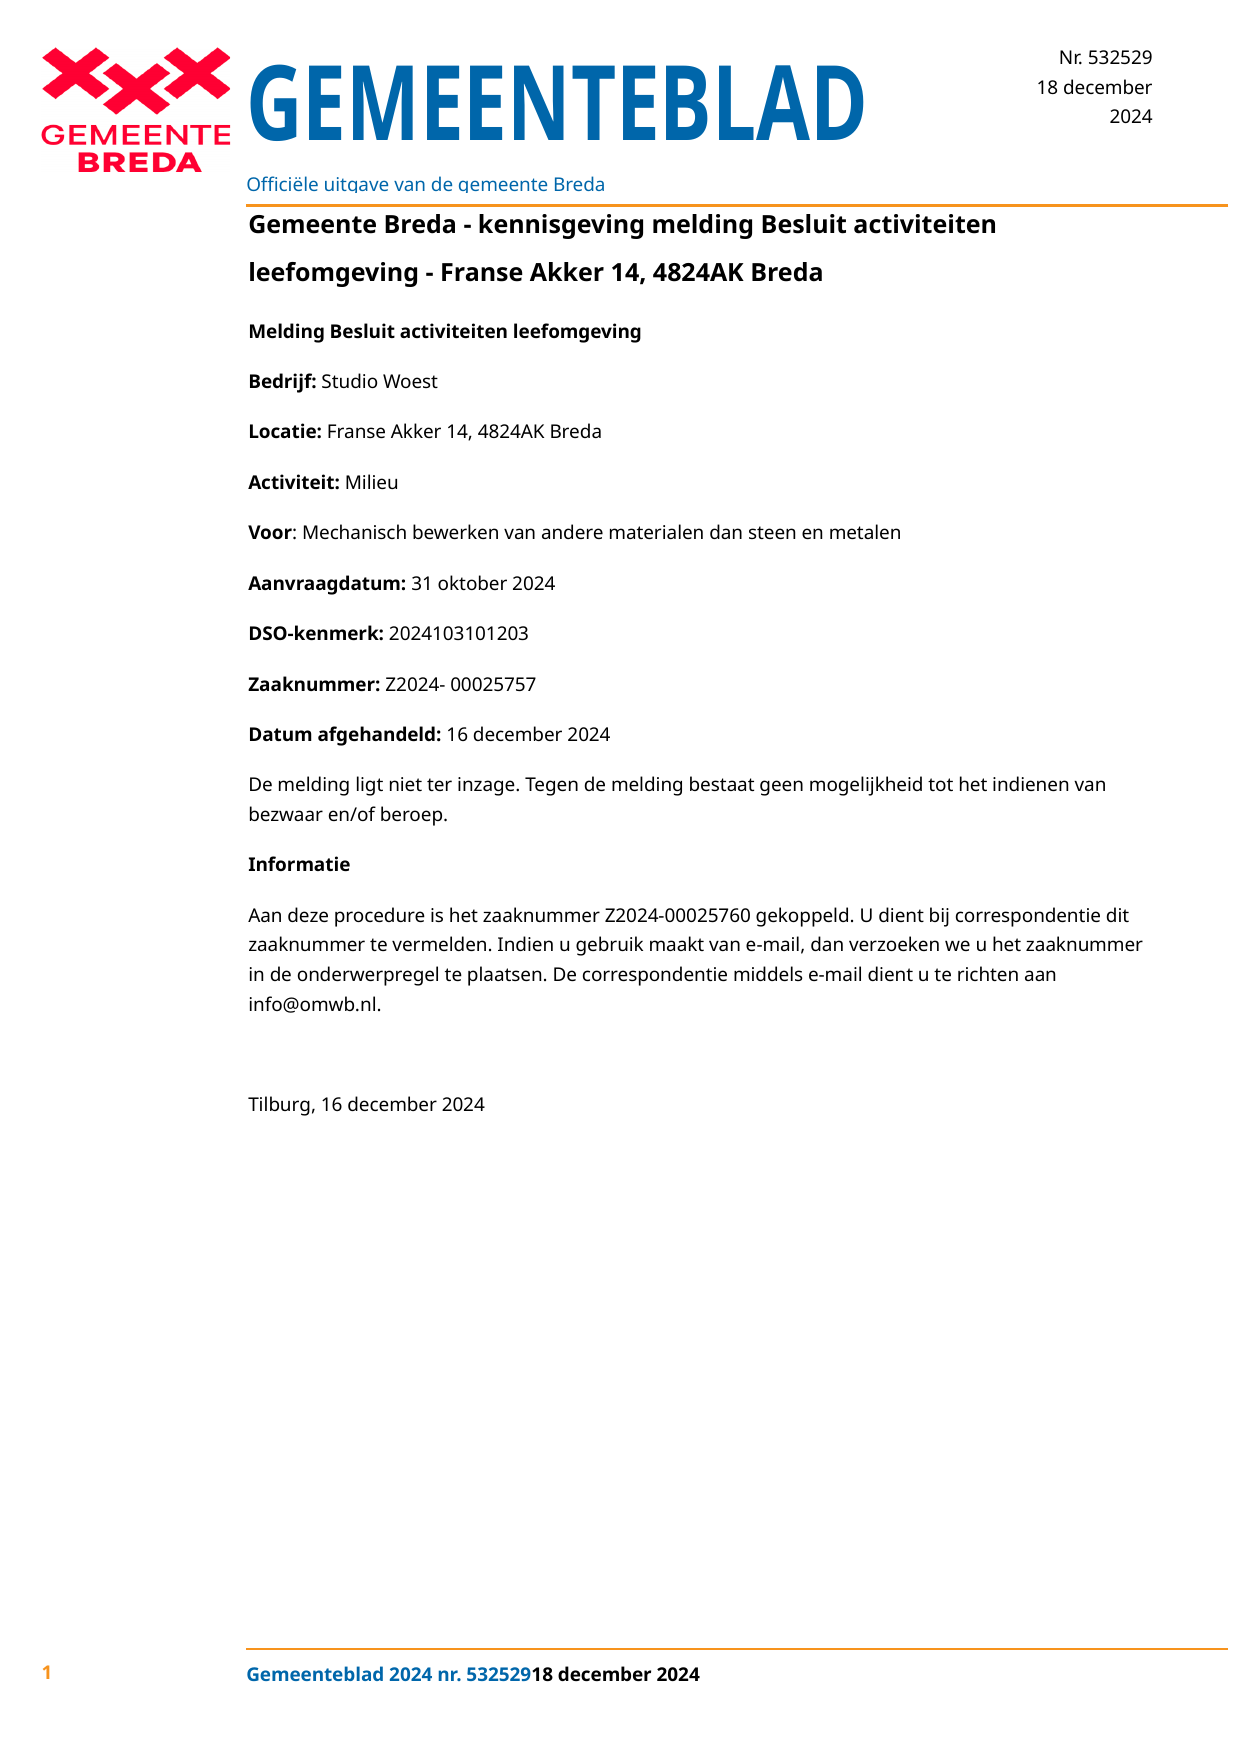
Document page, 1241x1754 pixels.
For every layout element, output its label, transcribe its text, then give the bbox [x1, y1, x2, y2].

text Melding Besluit activiteiten leefomgeving [248, 318, 1152, 344]
text Locatie: Franse Akker 14, 4824AK Breda [248, 419, 1152, 444]
picture [41, 47, 231, 172]
text Bedrijf: Studio Woest [248, 368, 1152, 394]
text Voor: Mechanisch bewerken van andere materialen dan steen en metalen [248, 519, 1152, 545]
text Gemeente Breda - kennisgeving melding Besluit activiteiten leefomgeving - Franse Akker 14, 4824AK Breda [248, 207, 1152, 288]
text Tilburg, 16 december 2024 [248, 1092, 1152, 1117]
text Zaaknummer: Z2024- 00025757 [248, 671, 1152, 697]
text De melding ligt niet ter inzage. Tegen de melding bestaat geen mogelijkheid tot het indienen van bezwaar en/of beroep. [248, 772, 1152, 827]
text Datum afgehandeld: 16 december 2024 [248, 721, 1152, 747]
text Activiteit: Milieu [248, 469, 1152, 495]
text Informatie [248, 852, 1152, 877]
text Aan deze procedure is het zaaknummer Z2024-00025760 gekoppeld. U dient bij correspondentie dit zaaknummer te vermelden. Indien u gebruik maakt van e-mail, dan verzoeken we u het zaaknummer in de onderwerpregel te plaatsen. De correspondentie middels e-mail dient u te richten aan info@omwb.nl. [248, 902, 1152, 1017]
text DSO-kenmerk: 2024103101203 [248, 620, 1152, 646]
text Aanvraagdatum: 31 oktober 2024 [248, 570, 1152, 596]
